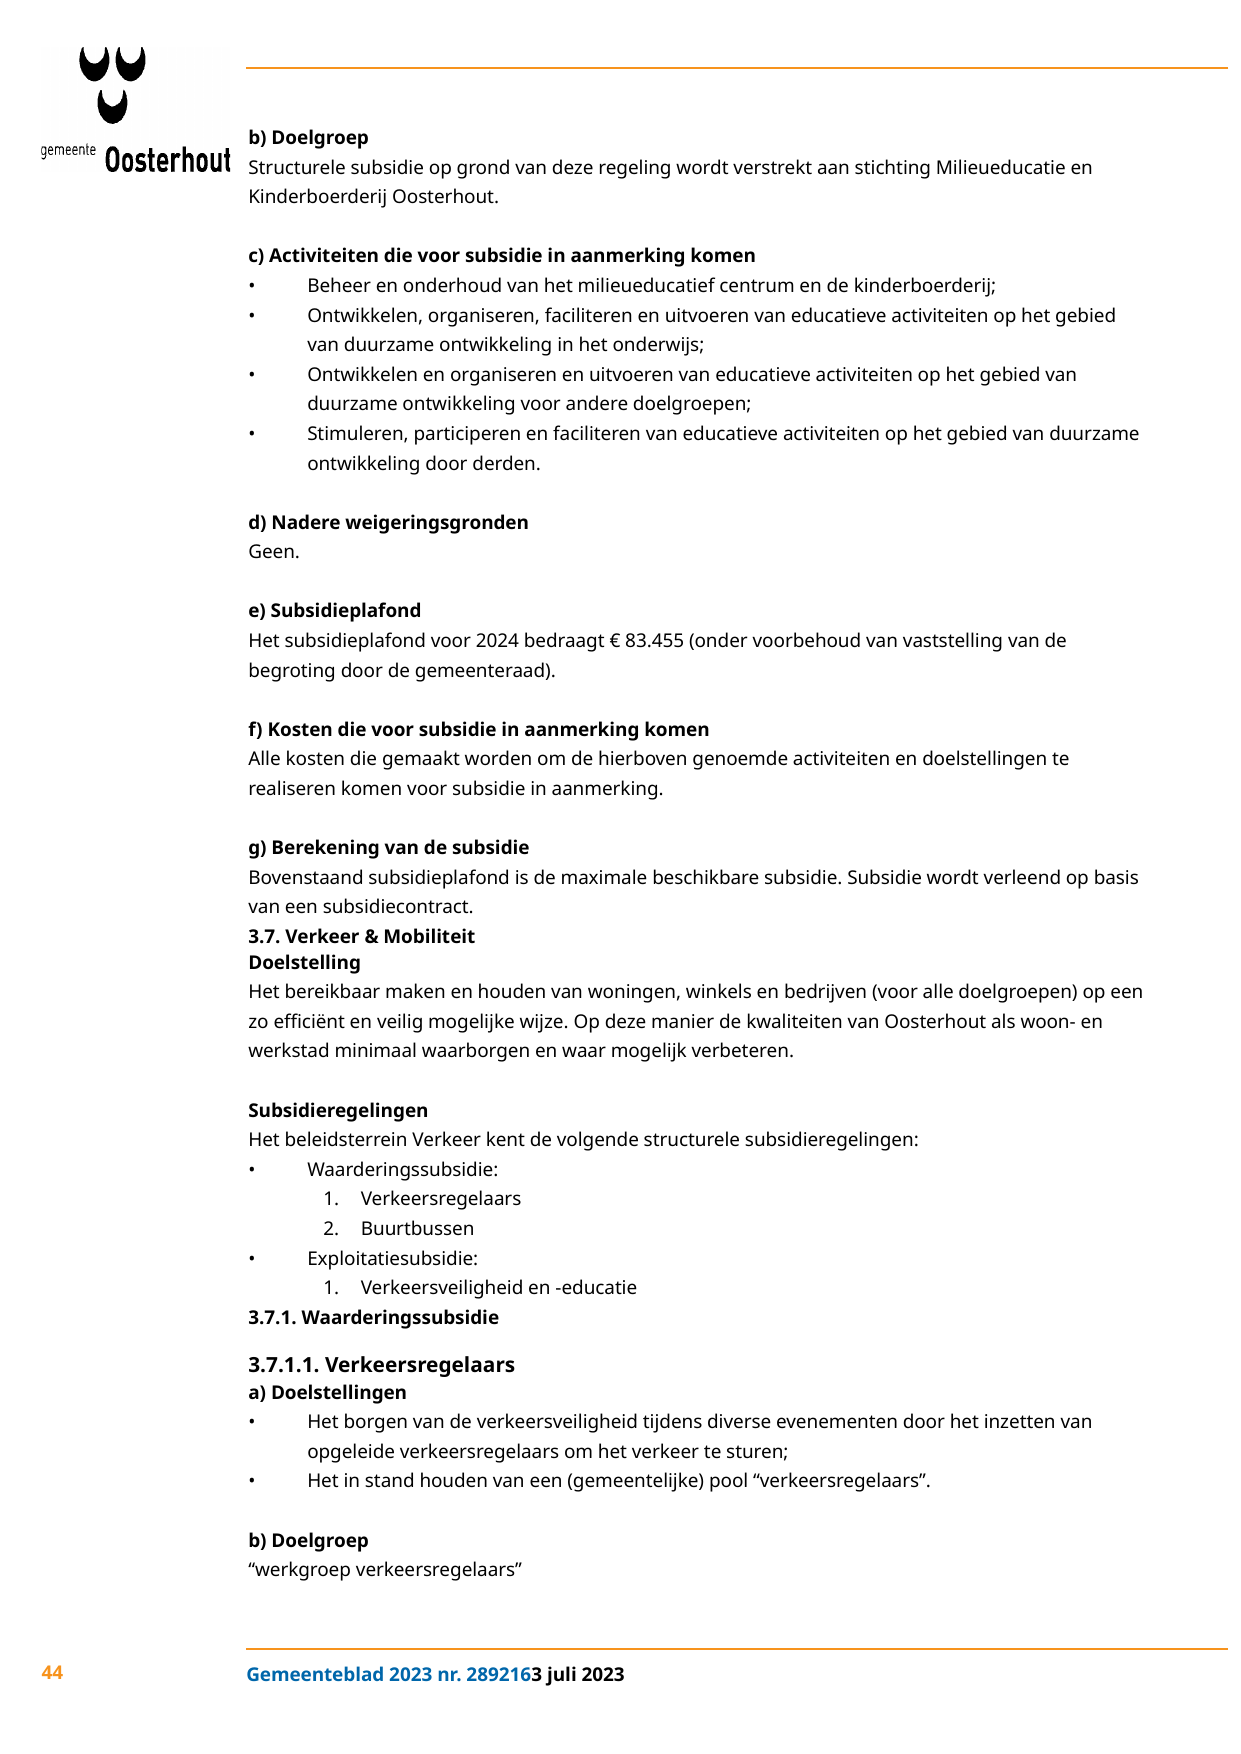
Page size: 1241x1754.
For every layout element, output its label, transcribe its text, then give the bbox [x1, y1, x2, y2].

text Doelstelling [248, 949, 1152, 974]
text Structurele subsidie op grond van deze regeling wordt verstrekt aan stichting Milieueducatie en Kinderboerderij Oosterhout. [248, 154, 1152, 209]
text a) Doelstellingen [248, 1379, 1152, 1404]
text Het beleidsterrein Verkeer kent de volgende structurele subsidieregelingen: [248, 1126, 1152, 1152]
text b) Doelgroep [248, 124, 1152, 150]
text b) Doelgroep [248, 1527, 1152, 1552]
list Verkeersregelaars [323, 1186, 1152, 1211]
text f) Kosten die voor subsidie in aanmerking komen [248, 716, 1152, 742]
text Het bereikbaar maken en houden van woningen, winkels en bedrijven (voor alle doelgroepen) op een zo efficiënt en veilig mogelijke wijze. Op deze manier de kwaliteiten van Oosterhout als woon- en werkstad minimaal waarborgen en waar mogelijk verbeteren. [248, 978, 1152, 1063]
list Beheer en onderhoud van het milieueducatief centrum en de kinderboerderij; [248, 272, 1152, 298]
list Buurtbussen [323, 1215, 1152, 1241]
text c) Activiteiten die voor subsidie in aanmerking komen [248, 243, 1152, 268]
text g) Berekening van de subsidie [248, 834, 1152, 860]
text 3.7.1.1. Verkeersregelaars [248, 1350, 1152, 1379]
list Waarderingssubsidie: [248, 1156, 1152, 1182]
text e) Subsidieplafond [248, 598, 1152, 623]
list Stimuleren, participeren en faciliteren van educatieve activiteiten op het gebied van duurzame ontwikkeling door derden. [248, 420, 1152, 476]
list Exploitatiesubsidie: [248, 1245, 1152, 1270]
list Het in stand houden van een (gemeentelijke) pool “verkeersregelaars”. [248, 1468, 1152, 1493]
list Ontwikkelen, organiseren, faciliteren en uitvoeren van educatieve activiteiten op het gebied van duurzame ontwikkeling in het onderwijs; [248, 302, 1152, 357]
list Verkeersveiligheid en -educatie [323, 1274, 1152, 1300]
list Ontwikkelen en organiseren en uitvoeren van educatieve activiteiten op het gebied van duurzame ontwikkeling voor andere doelgroepen; [248, 361, 1152, 416]
list Het borgen van de verkeersveiligheid tijdens diverse evenementen door het inzetten van opgeleide verkeersregelaars om het verkeer te sturen; [248, 1408, 1152, 1464]
text Het subsidieplafond voor 2024 bedraagt € 83.455 (onder voorbehoud van vaststelling van de begroting door de gemeenteraad). [248, 627, 1152, 683]
text Alle kosten die gemaakt worden om de hierboven genoemde activiteiten en doelstellingen te realiseren komen voor subsidie in aanmerking. [248, 746, 1152, 801]
text “werkgroep verkeersregelaars” [248, 1556, 1152, 1582]
text 3.7.1. Waarderingssubsidie [248, 1304, 1152, 1329]
picture [41, 47, 231, 172]
text 3.7. Verkeer & Mobiliteit [248, 923, 1152, 949]
text Bovenstaand subsidieplafond is de maximale beschikbare subsidie. Subsidie wordt verleend op basis van een subsidiecontract. [248, 864, 1152, 919]
text Subsidieregelingen [248, 1097, 1152, 1122]
text Geen. [248, 538, 1152, 564]
text d) Nadere weigeringsgronden [248, 509, 1152, 535]
